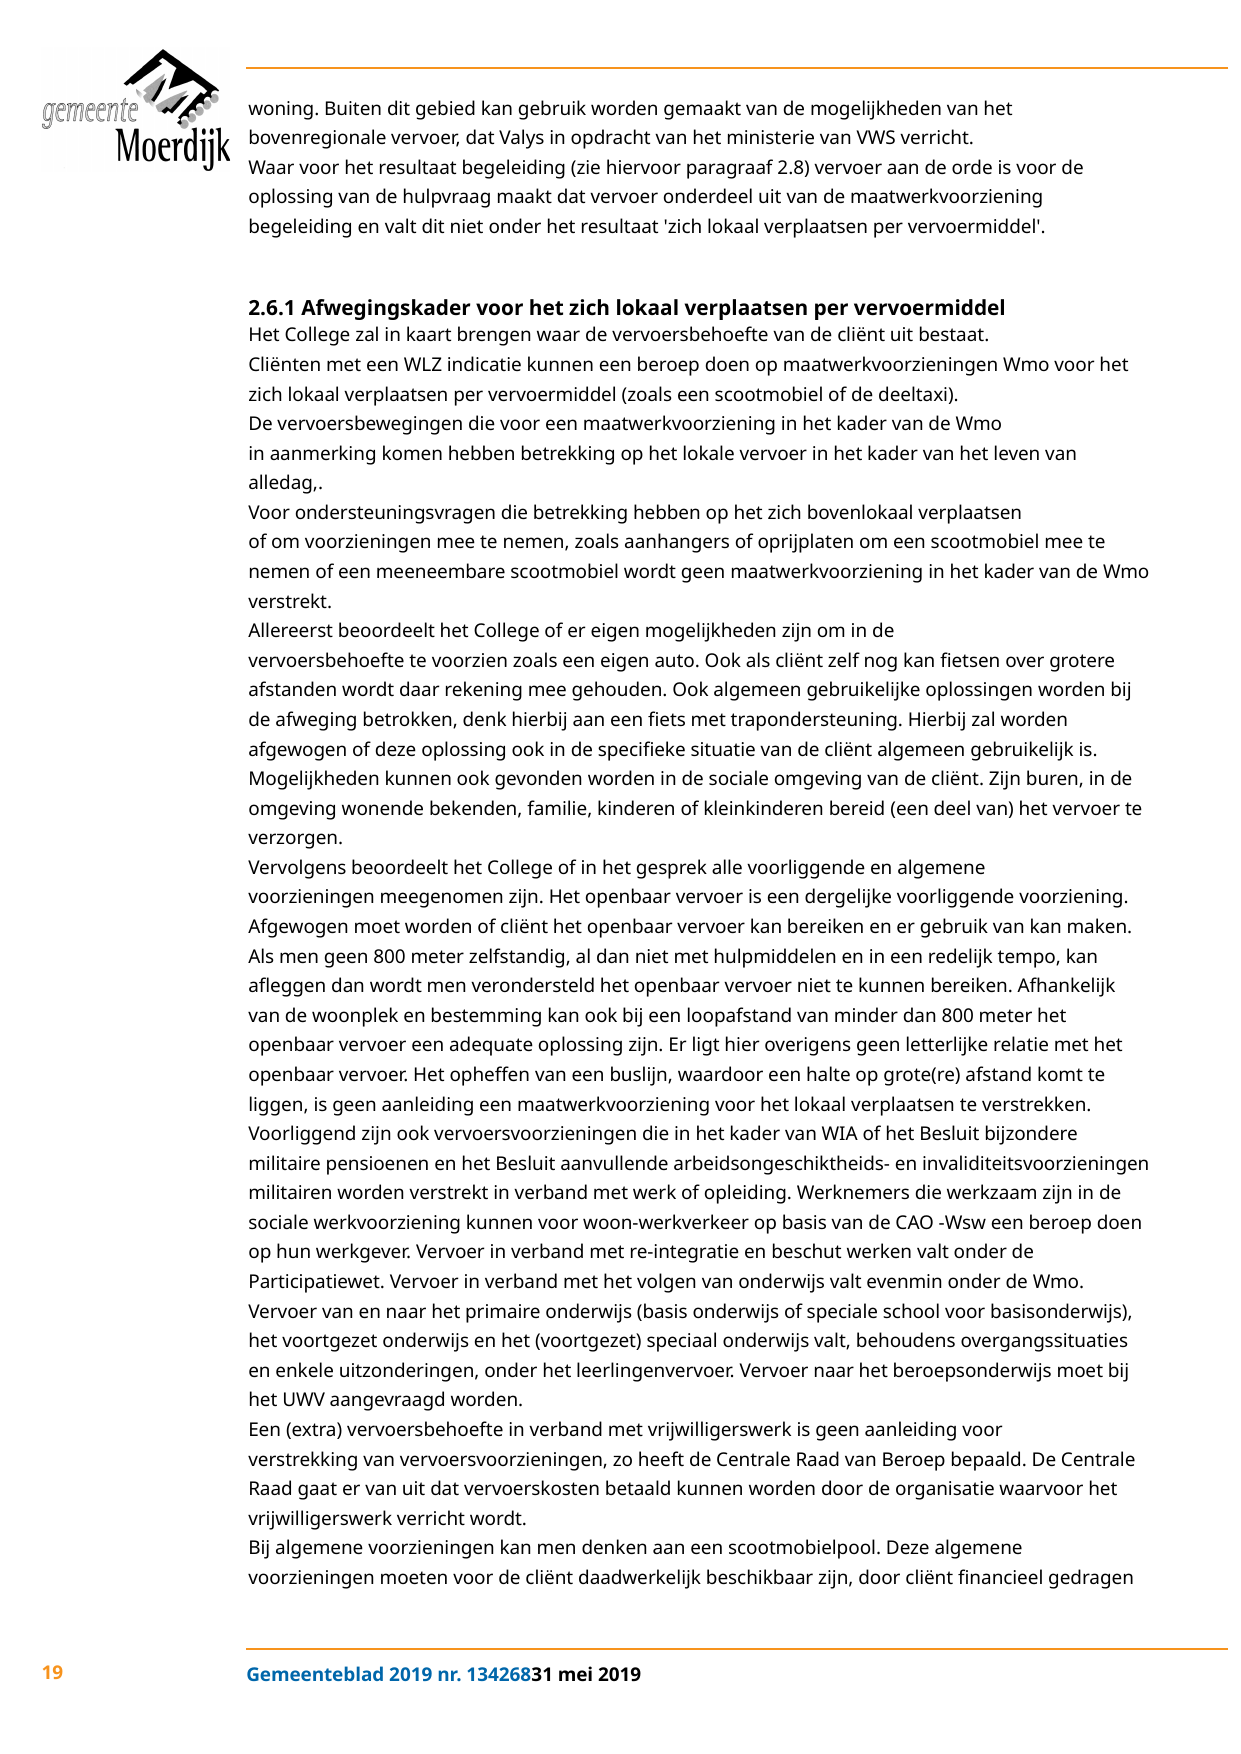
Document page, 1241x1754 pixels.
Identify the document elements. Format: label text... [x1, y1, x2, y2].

text Cliënten met een WLZ indicatie kunnen een beroep doen op maatwerkvoorzieningen Wmo voor het zich lokaal verplaatsen per vervoermiddel (zoals een scootmobiel of de deeltaxi). [248, 351, 1152, 406]
text Waar voor het resultaat begeleiding (zie hiervoor paragraaf 2.8) vervoer aan de orde is voor de oplossing van de hulpvraag maakt dat vervoer onderdeel uit van de maatwerkvoorziening begeleiding en valt dit niet onder het resultaat 'zich lokaal verplaatsen per vervoermiddel'. [248, 154, 1152, 239]
text in aanmerking komen hebben betrekking op het lokale vervoer in het kader van het leven van alledag,. [248, 440, 1152, 495]
text Een (extra) vervoersbehoefte in verband met vrijwilligerswerk is geen aanleiding voor [248, 1416, 1152, 1442]
text Voor ondersteuningsvragen die betrekking hebben op het zich bovenlokaal verplaatsen [248, 499, 1152, 525]
text woning. Buiten dit gebied kan gebruik worden gemaakt van de mogelijkheden van het bovenregionale vervoer, dat Valys in opdracht van het ministerie van VWS verricht. [248, 95, 1152, 150]
text Het College zal in kaart brengen waar de vervoersbehoefte van de cliënt uit bestaat. [248, 322, 1152, 347]
text of om voorzieningen mee te nemen, zoals aanhangers of oprijplaten om een scootmobiel mee te nemen of een meeneembare scootmobiel wordt geen maatwerkvoorziening in het kader van de Wmo verstrekt. [248, 529, 1152, 613]
text Bij algemene voorzieningen kan men denken aan een scootmobielpool. Deze algemene voorzieningen moeten voor de cliënt daadwerkelijk beschikbaar zijn, door cliënt financieel gedragen [248, 1534, 1152, 1590]
text Allereerst beoordeelt het College of er eigen mogelijkheden zijn om in de [248, 617, 1152, 643]
text De vervoersbewegingen die voor een maatwerkvoorziening in het kader van de Wmo [248, 410, 1152, 436]
picture [41, 47, 231, 172]
text 2.6.1 Afwegingskader voor het zich lokaal verplaatsen per vervoermiddel [248, 293, 1152, 322]
text vervoersbehoefte te voorzien zoals een eigen auto. Ook als cliënt zelf nog kan fietsen over grotere afstanden wordt daar rekening mee gehouden. Ook algemeen gebruikelijke oplossingen worden bij de afweging betrokken, denk hierbij aan een fiets met trapondersteuning. Hierbij zal worden afgewogen of deze oplossing ook in de specifieke situatie van de cliënt algemeen gebruikelijk is. Mogelijkheden kunnen ook gevonden worden in de sociale omgeving van de cliënt. Zijn buren, in de omgeving wonende bekenden, familie, kinderen of kleinkinderen bereid (een deel van) het vervoer te verzorgen. [248, 647, 1152, 850]
text verstrekking van vervoersvoorzieningen, zo heeft de Centrale Raad van Beroep bepaald. De Centrale Raad gaat er van uit dat vervoerskosten betaald kunnen worden door de organisatie waarvoor het vrijwilligerswerk verricht wordt. [248, 1446, 1152, 1531]
text voorzieningen meegenomen zijn. Het openbaar vervoer is een dergelijke voorliggende voorziening. Afgewogen moet worden of cliënt het openbaar vervoer kan bereiken en er gebruik van kan maken. Als men geen 800 meter zelfstandig, al dan niet met hulpmiddelen en in een redelijk tempo, kan afleggen dan wordt men verondersteld het openbaar vervoer niet te kunnen bereiken. Afhankelijk van de woonplek en bestemming kan ook bij een loopafstand van minder dan 800 meter het openbaar vervoer een adequate oplossing zijn. Er ligt hier overigens geen letterlijke relatie met het openbaar vervoer. Het opheffen van een buslijn, waardoor een halte op grote(re) afstand komt te liggen, is geen aanleiding een maatwerkvoorziening voor het lokaal verplaatsen te verstrekken. Voorliggend zijn ook vervoersvoorzieningen die in het kader van WIA of het Besluit bijzondere militaire pensioenen en het Besluit aanvullende arbeidsongeschiktheids- en invaliditeitsvoorzieningen militairen worden verstrekt in verband met werk of opleiding. Werknemers die werkzaam zijn in de sociale werkvoorziening kunnen voor woon-werkverkeer op basis van de CAO -Wsw een beroep doen op hun werkgever. Vervoer in verband met re-integratie en beschut werken valt onder de Participatiewet. Vervoer in verband met het volgen van onderwijs valt evenmin onder de Wmo. Vervoer van en naar het primaire onderwijs (basis onderwijs of speciale school voor basisonderwijs), het voortgezet onderwijs en het (voortgezet) speciaal onderwijs valt, behoudens overgangssituaties en enkele uitzonderingen, onder het leerlingenvervoer. Vervoer naar het beroepsonderwijs moet bij het UWV aangevraagd worden. [248, 884, 1152, 1412]
text Vervolgens beoordeelt het College of in het gesprek alle voorliggende en algemene [248, 854, 1152, 880]
